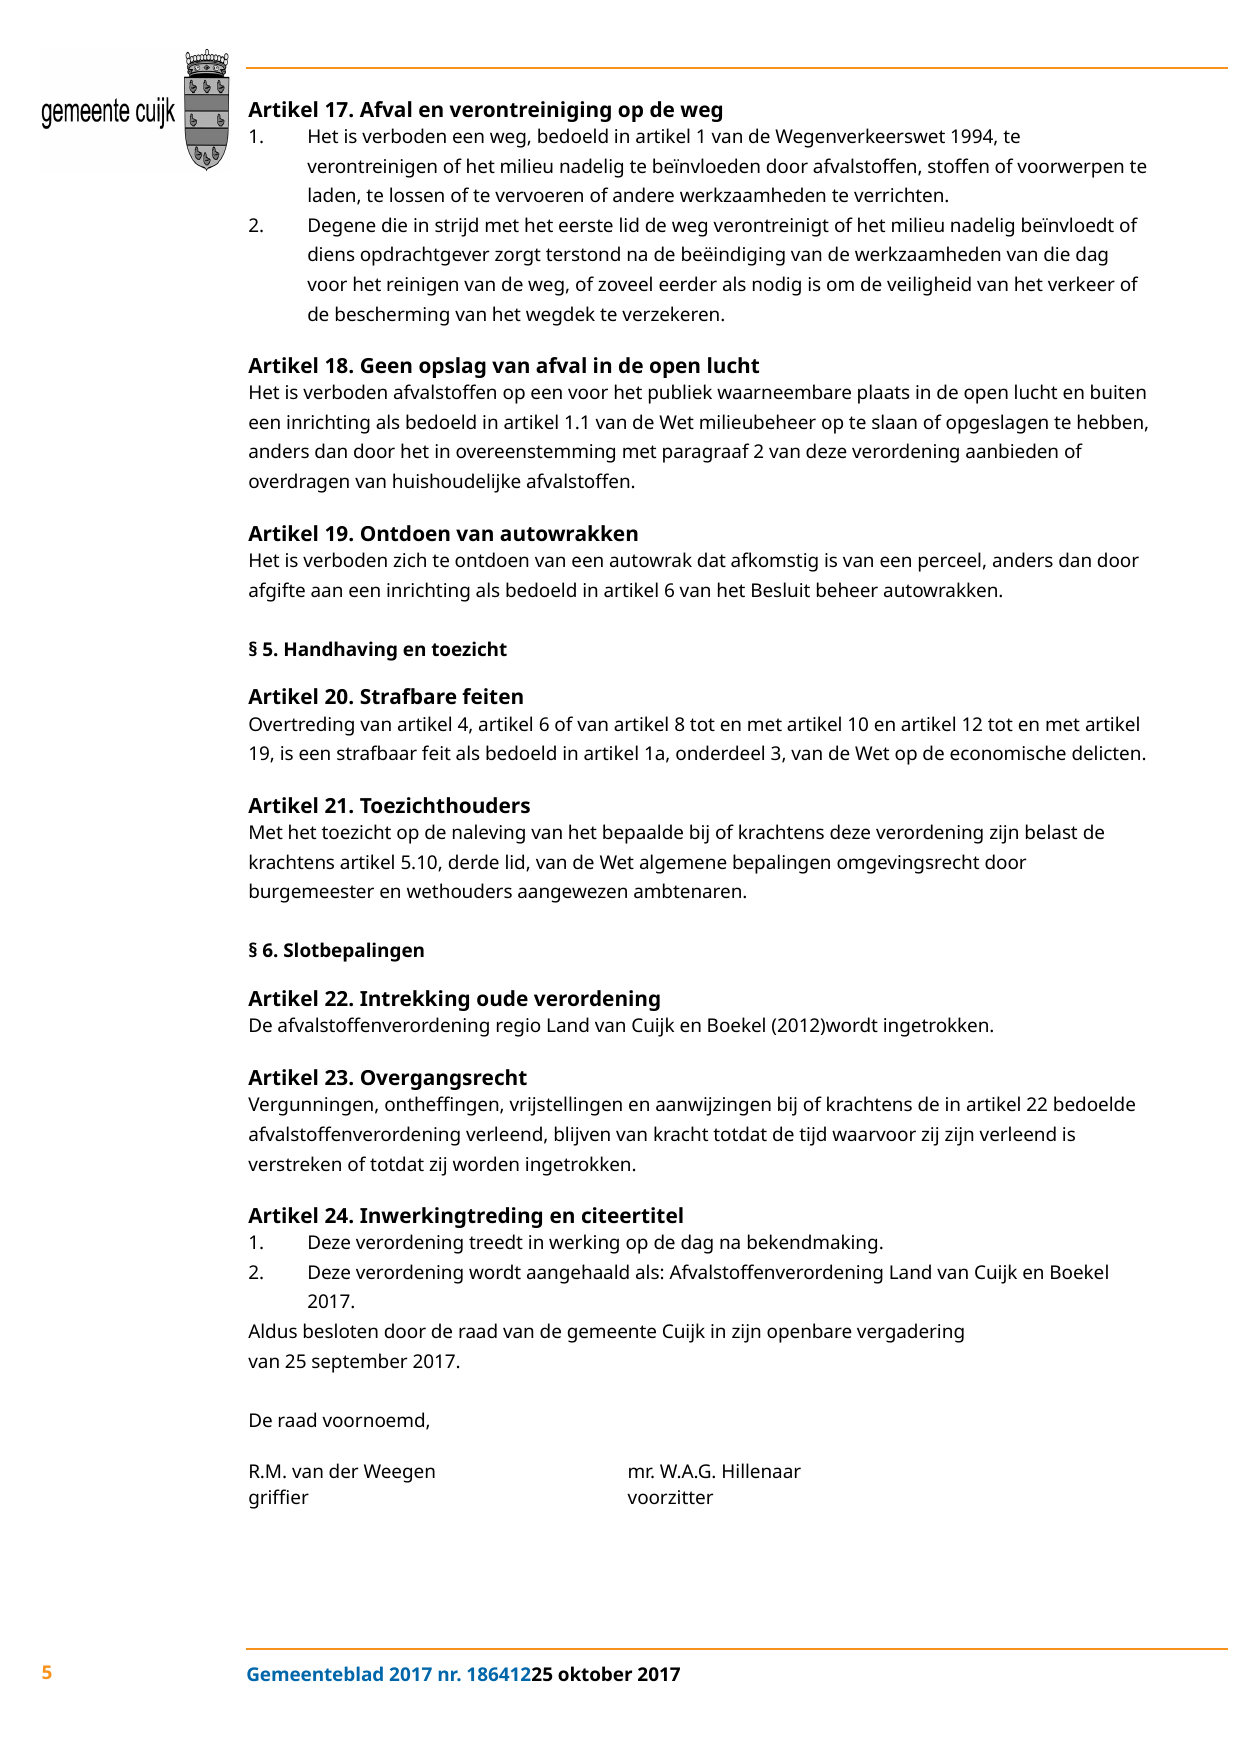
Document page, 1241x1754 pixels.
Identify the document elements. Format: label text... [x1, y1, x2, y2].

table_header [628, 1407, 1152, 1433]
text Artikel 21. Toezichthouders [248, 791, 1152, 819]
text Artikel 23. Overgangsrecht [248, 1063, 1152, 1092]
text Het is verboden afvalstoffen op een voor het publiek waarneembare plaats in de open lucht en buiten een inrichting als bedoeld in artikel 1.1 van de Wet milieubeheer op te slaan of opgeslagen te hebben, anders dan door het in overeenstemming met paragraaf 2 van deze verordening aanbieden of overdragen van huishoudelijke afvalstoffen. [248, 379, 1152, 494]
text Artikel 22. Intrekking oude verordening [248, 984, 1152, 1013]
table_cell voorzitter [628, 1484, 1152, 1569]
text Aldus besloten door de raad van de gemeente Cuijk in zijn openbare vergadering [248, 1318, 1152, 1344]
text § 5. Handhaving en toezicht [248, 636, 1152, 662]
picture [41, 47, 231, 172]
table_cell R.M. van der Weegen [248, 1459, 627, 1484]
table_cell mr. W.A.G. Hillenaar [628, 1459, 1152, 1484]
text Artikel 24. Inwerkingtreding en citeertitel [248, 1201, 1152, 1229]
table_cell [628, 1433, 1152, 1459]
text Het is verboden zich te ontdoen van een autowrak dat afkomstig is van een perceel, anders dan door afgifte aan een inrichting als bedoeld in artikel 6 van het Besluit beheer autowrakken. [248, 547, 1152, 602]
list Deze verordening wordt aangehaald als: Afvalstoffenverordening Land van Cuijk en Boekel 2017. [248, 1259, 1152, 1314]
list Het is verboden een weg, bedoeld in artikel 1 van de Wegenverkeerswet 1994, te verontreinigen of het milieu nadelig te beïnvloeden door afvalstoffen, stoffen of voorwerpen te laden, te lossen of te vervoeren of andere werkzaamheden te verrichten. [248, 123, 1152, 208]
text § 6. Slotbepalingen [248, 938, 1152, 963]
text De afvalstoffenverordening regio Land van Cuijk en Boekel (2012)wordt ingetrokken. [248, 1013, 1152, 1038]
table_cell griffier [248, 1484, 627, 1569]
text van 25 september 2017. [248, 1348, 1152, 1374]
table_header De raad voornoemd, [248, 1407, 627, 1433]
text Overtreding van artikel 4, artikel 6 of van artikel 8 tot en met artikel 10 en artikel 12 tot en met artikel 19, is een strafbaar feit als bedoeld in artikel 1a, onderdeel 3, van de Wet op de economische delicten. [248, 711, 1152, 766]
text Met het toezicht op de naleving van het bepaalde bij of krachtens deze verordening zijn belast de krachtens artikel 5.10, derde lid, van de Wet algemene bepalingen omgevingsrecht door burgemeester en wethouders aangewezen ambtenaren. [248, 819, 1152, 904]
text Artikel 19. Ontdoen van autowrakken [248, 519, 1152, 547]
table_cell [248, 1433, 627, 1459]
list Deze verordening treedt in werking op de dag na bekendmaking. [248, 1229, 1152, 1255]
text Vergunningen, ontheffingen, vrijstellingen en aanwijzingen bij of krachtens de in artikel 22 bedoelde afvalstoffenverordening verleend, blijven van kracht totdat de tijd waarvoor zij zijn verleend is verstreken of totdat zij worden ingetrokken. [248, 1092, 1152, 1176]
text Artikel 17. Afval en verontreiniging op de weg [248, 95, 1152, 123]
list Degene die in strijd met het eerste lid de weg verontreinigt of het milieu nadelig beïnvloedt of diens opdrachtgever zorgt terstond na de beëindiging van de werkzaamheden van die dag voor het reinigen van de weg, of zoveel eerder als nodig is om de veiligheid van het verkeer of de bescherming van het wegdek te verzekeren. [248, 212, 1152, 326]
text Artikel 20. Strafbare feiten [248, 682, 1152, 711]
text Artikel 18. Geen opslag van afval in de open lucht [248, 351, 1152, 379]
